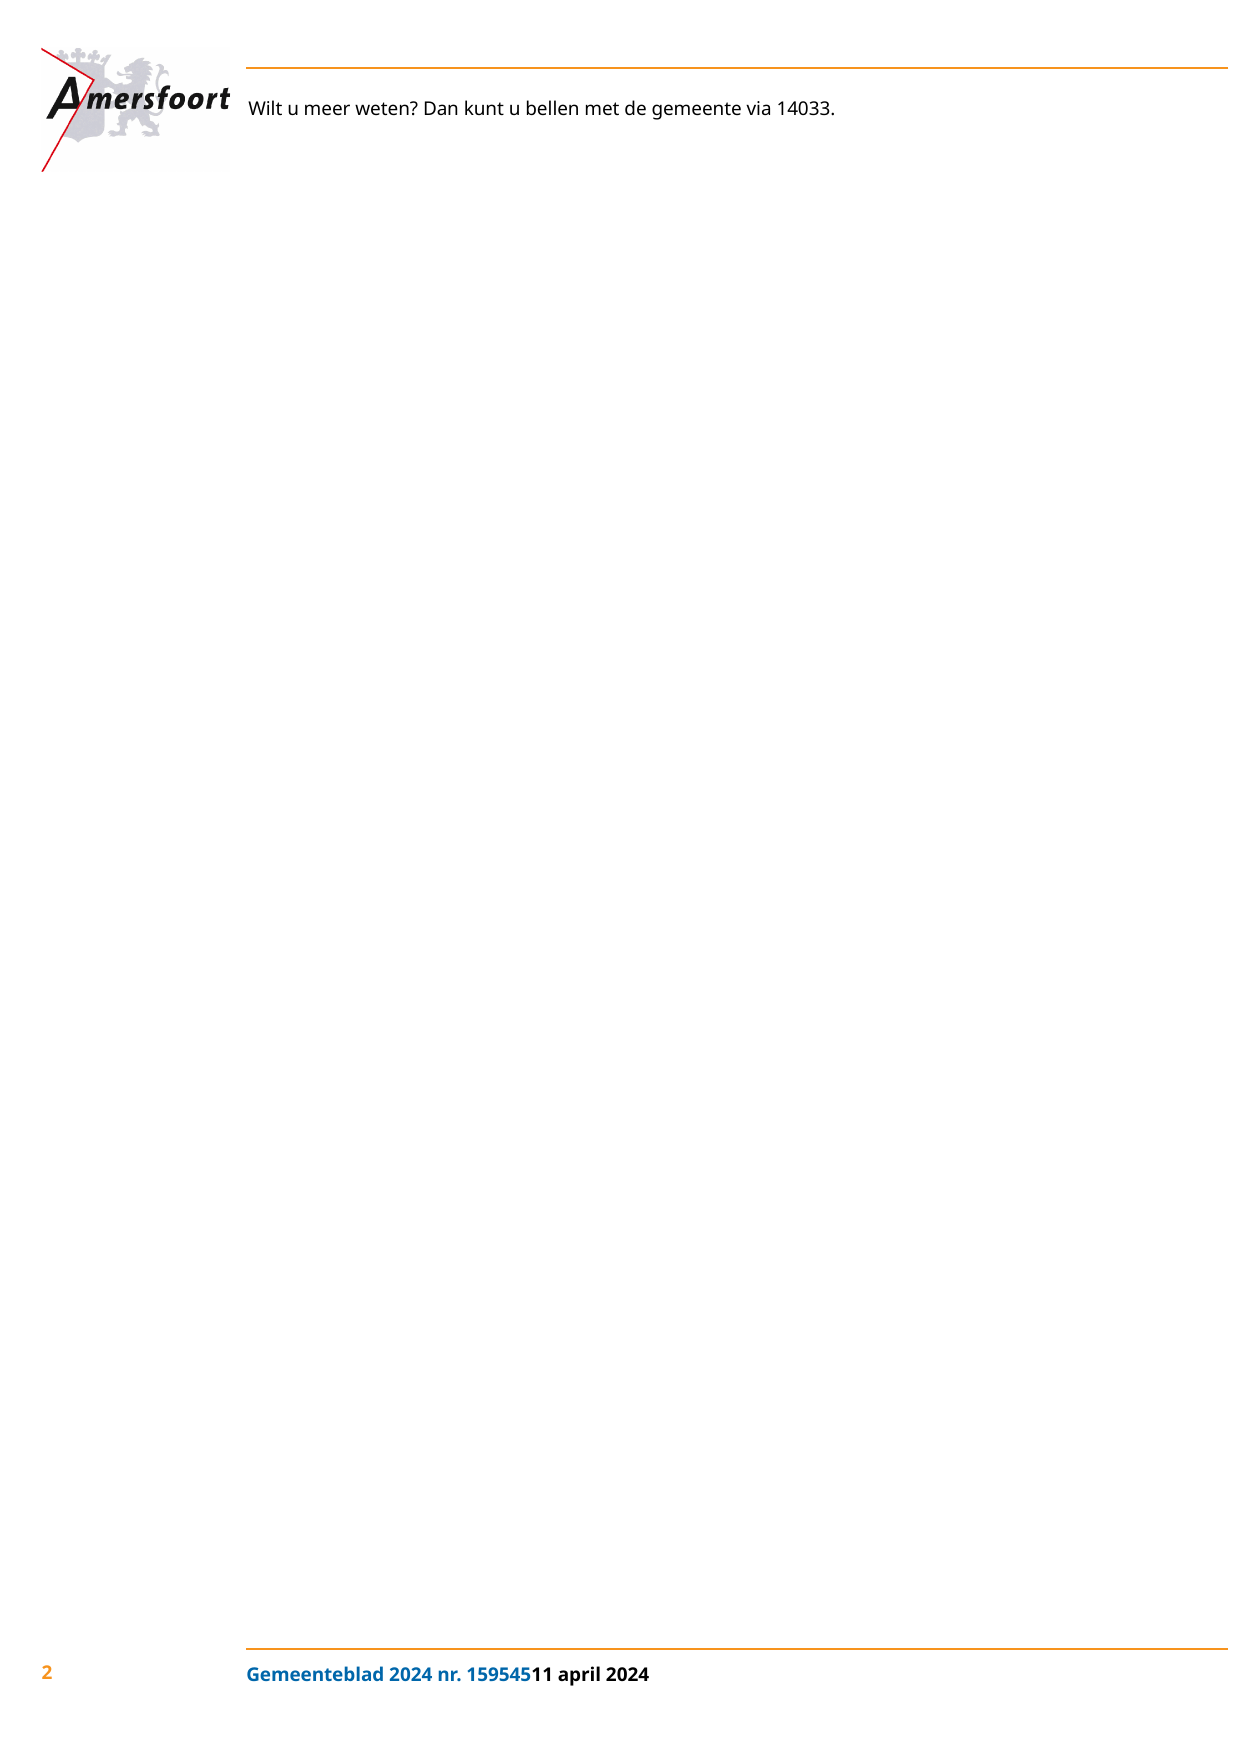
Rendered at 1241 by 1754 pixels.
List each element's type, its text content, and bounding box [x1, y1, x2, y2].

picture [41, 47, 231, 172]
text Wilt u meer weten? Dan kunt u bellen met de gemeente via 14033. [248, 95, 1152, 121]
